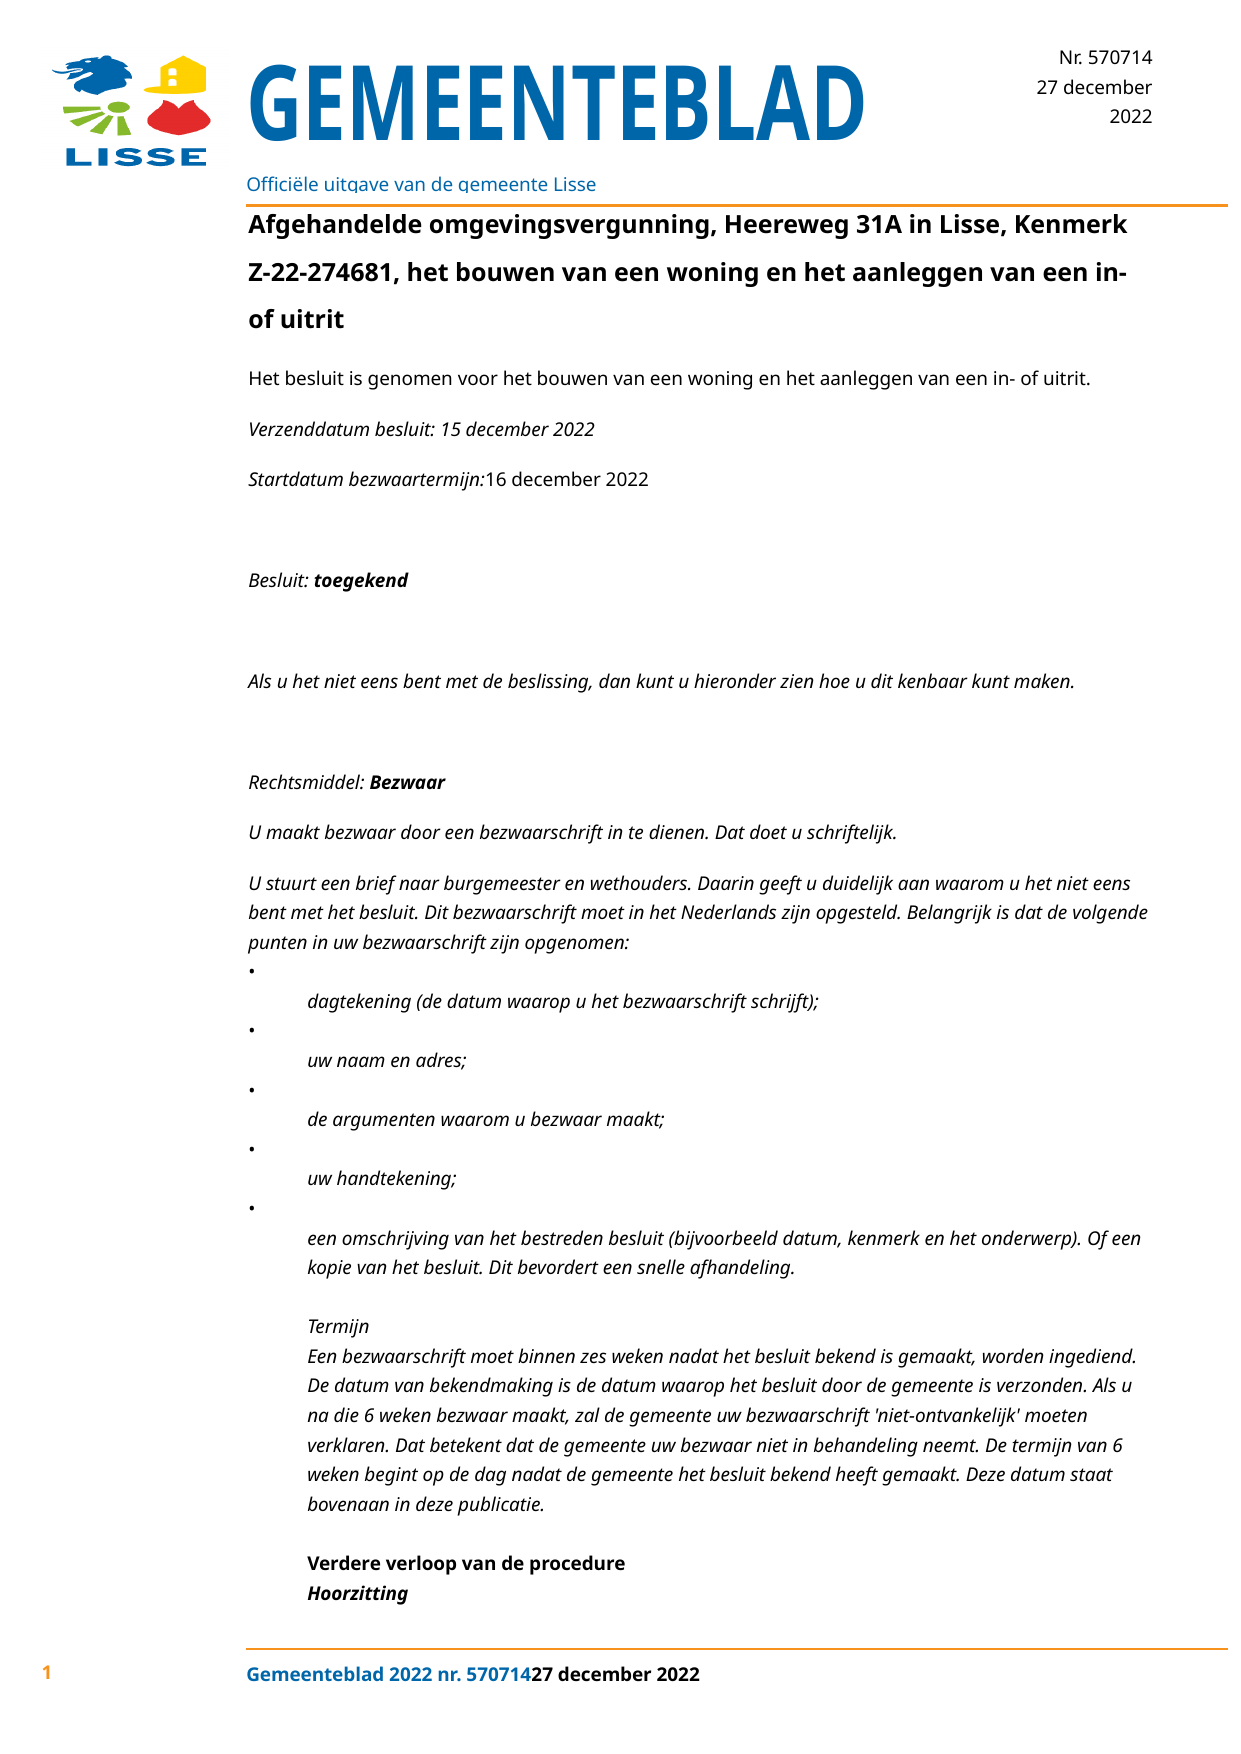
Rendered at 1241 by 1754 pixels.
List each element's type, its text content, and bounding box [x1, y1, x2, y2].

text Het besluit is genomen voor het bouwen van een woning en het aanleggen van een in- of uitrit. [248, 366, 1152, 391]
text Startdatum bezwaartermijn:16 december 2022 [248, 466, 1152, 492]
text Rechtsmiddel: Bezwaar [248, 769, 1152, 794]
list uw handtekening; [248, 1166, 1152, 1191]
text Verzenddatum besluit: 15 december 2022 [248, 416, 1152, 442]
list Verdere verloop van de procedure [248, 1550, 1152, 1576]
list Hoorzitting [248, 1580, 1152, 1605]
text Besluit: toegekend [248, 567, 1152, 593]
list een omschrijving van het bestreden besluit (bijvoorbeeld datum, kenmerk en het onderwerp). Of een kopie van het besluit. Dit bevordert een snelle afhandeling. [248, 1225, 1152, 1280]
picture [41, 47, 231, 172]
list Termijn [248, 1313, 1152, 1339]
list dagtekening (de datum waarop u het bezwaarschrift schrijft); [248, 988, 1152, 1014]
list de argumenten waarom u bezwaar maakt; [248, 1106, 1152, 1132]
text Afgehandelde omgevingsvergunning, Heereweg 31A in Lisse, Kenmerk Z-22-274681, het bouwen van een woning en het aanleggen van een in- of uitrit [248, 207, 1152, 336]
list uw naam en adres; [248, 1047, 1152, 1073]
text U stuurt een brief naar burgemeester en wethouders. Daarin geeft u duidelijk aan waarom u het niet eens bent met het besluit. Dit bezwaarschrift moet in het Nederlands zijn opgesteld. Belangrijk is dat de volgende punten in uw bezwaarschrift zijn opgenomen: [248, 870, 1152, 954]
list Een bezwaarschrift moet binnen zes weken nadat het besluit bekend is gemaakt, worden ingediend. De datum van bekendmaking is de datum waarop het besluit door de gemeente is verzonden. Als u na die 6 weken bezwaar maakt, zal de gemeente uw bezwaarschrift 'niet-ontvankelijk' moeten verklaren. Dat betekent dat de gemeente uw bezwaar niet in behandeling neemt. De termijn van 6 weken begint op de dag nadat de gemeente het besluit bekend heeft gemaakt. Deze datum staat bovenaan in deze publicatie. [248, 1343, 1152, 1517]
text Als u het niet eens bent met de beslissing, dan kunt u hieronder zien hoe u dit kenbaar kunt maken. [248, 668, 1152, 694]
text U maakt bezwaar door een bezwaarschrift in te dienen. Dat doet u schriftelijk. [248, 819, 1152, 845]
